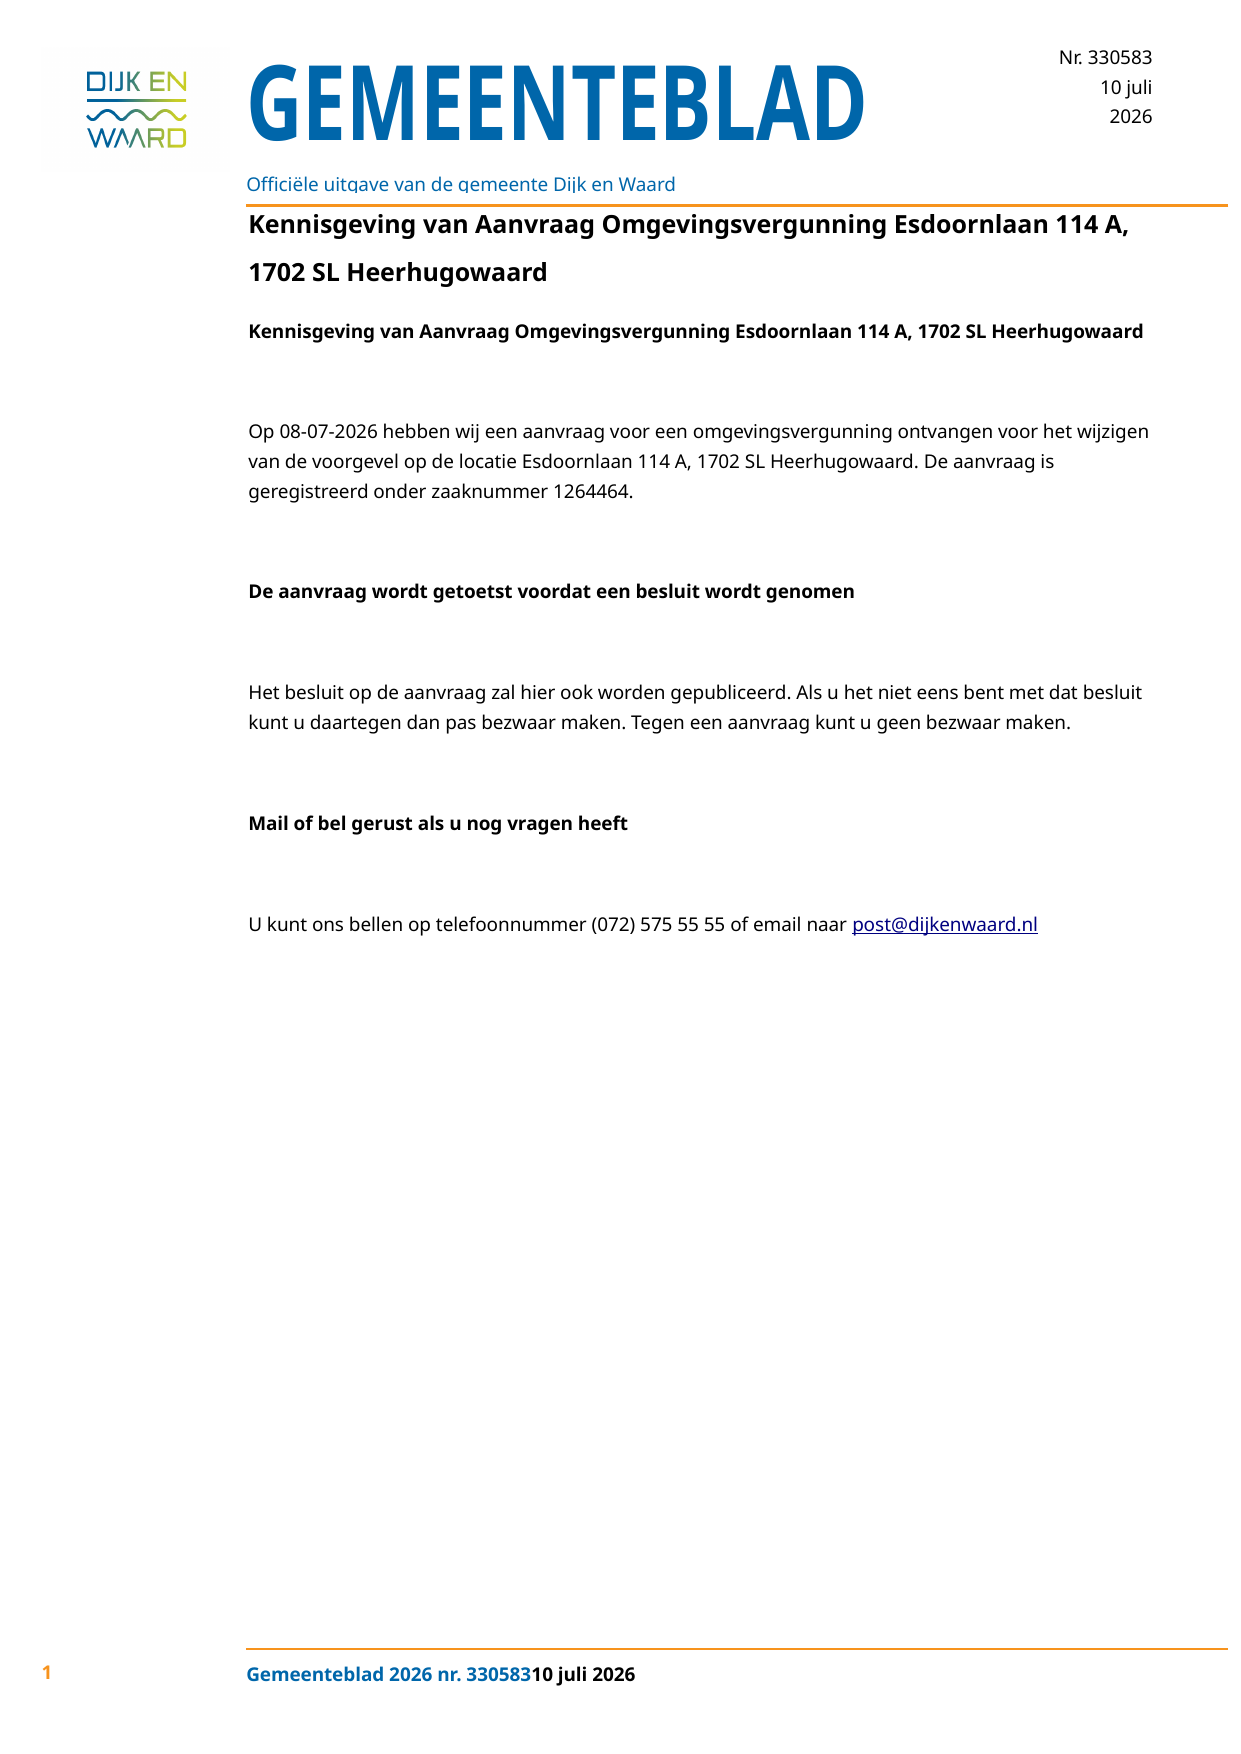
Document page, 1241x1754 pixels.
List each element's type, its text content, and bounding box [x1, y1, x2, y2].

text U kunt ons bellen op telefoonnummer (072) 575 55 55 of email naar post@dijkenwaard.nl [248, 911, 1152, 937]
text Kennisgeving van Aanvraag Omgevingsvergunning Esdoornlaan 114 A, 1702 SL Heerhugowaard [248, 207, 1152, 288]
text Mail of bel gerust als u nog vragen heeft [248, 810, 1152, 836]
text Het besluit op de aanvraag zal hier ook worden gepubliceerd. Als u het niet eens bent met dat besluit kunt u daartegen dan pas bezwaar maken. Tegen een aanvraag kunt u geen bezwaar maken. [248, 679, 1152, 735]
text De aanvraag wordt getoetst voordat een besluit wordt genomen [248, 579, 1152, 604]
text Kennisgeving van Aanvraag Omgevingsvergunning Esdoornlaan 114 A, 1702 SL Heerhugowaard [248, 318, 1152, 344]
picture [41, 47, 231, 172]
text Op 08-07-2026 hebben wij een aanvraag voor een omgevingsvergunning ontvangen voor het wijzigen van de voorgevel op de locatie Esdoornlaan 114 A, 1702 SL Heerhugowaard. De aanvraag is geregistreerd onder zaaknummer 1264464. [248, 419, 1152, 504]
